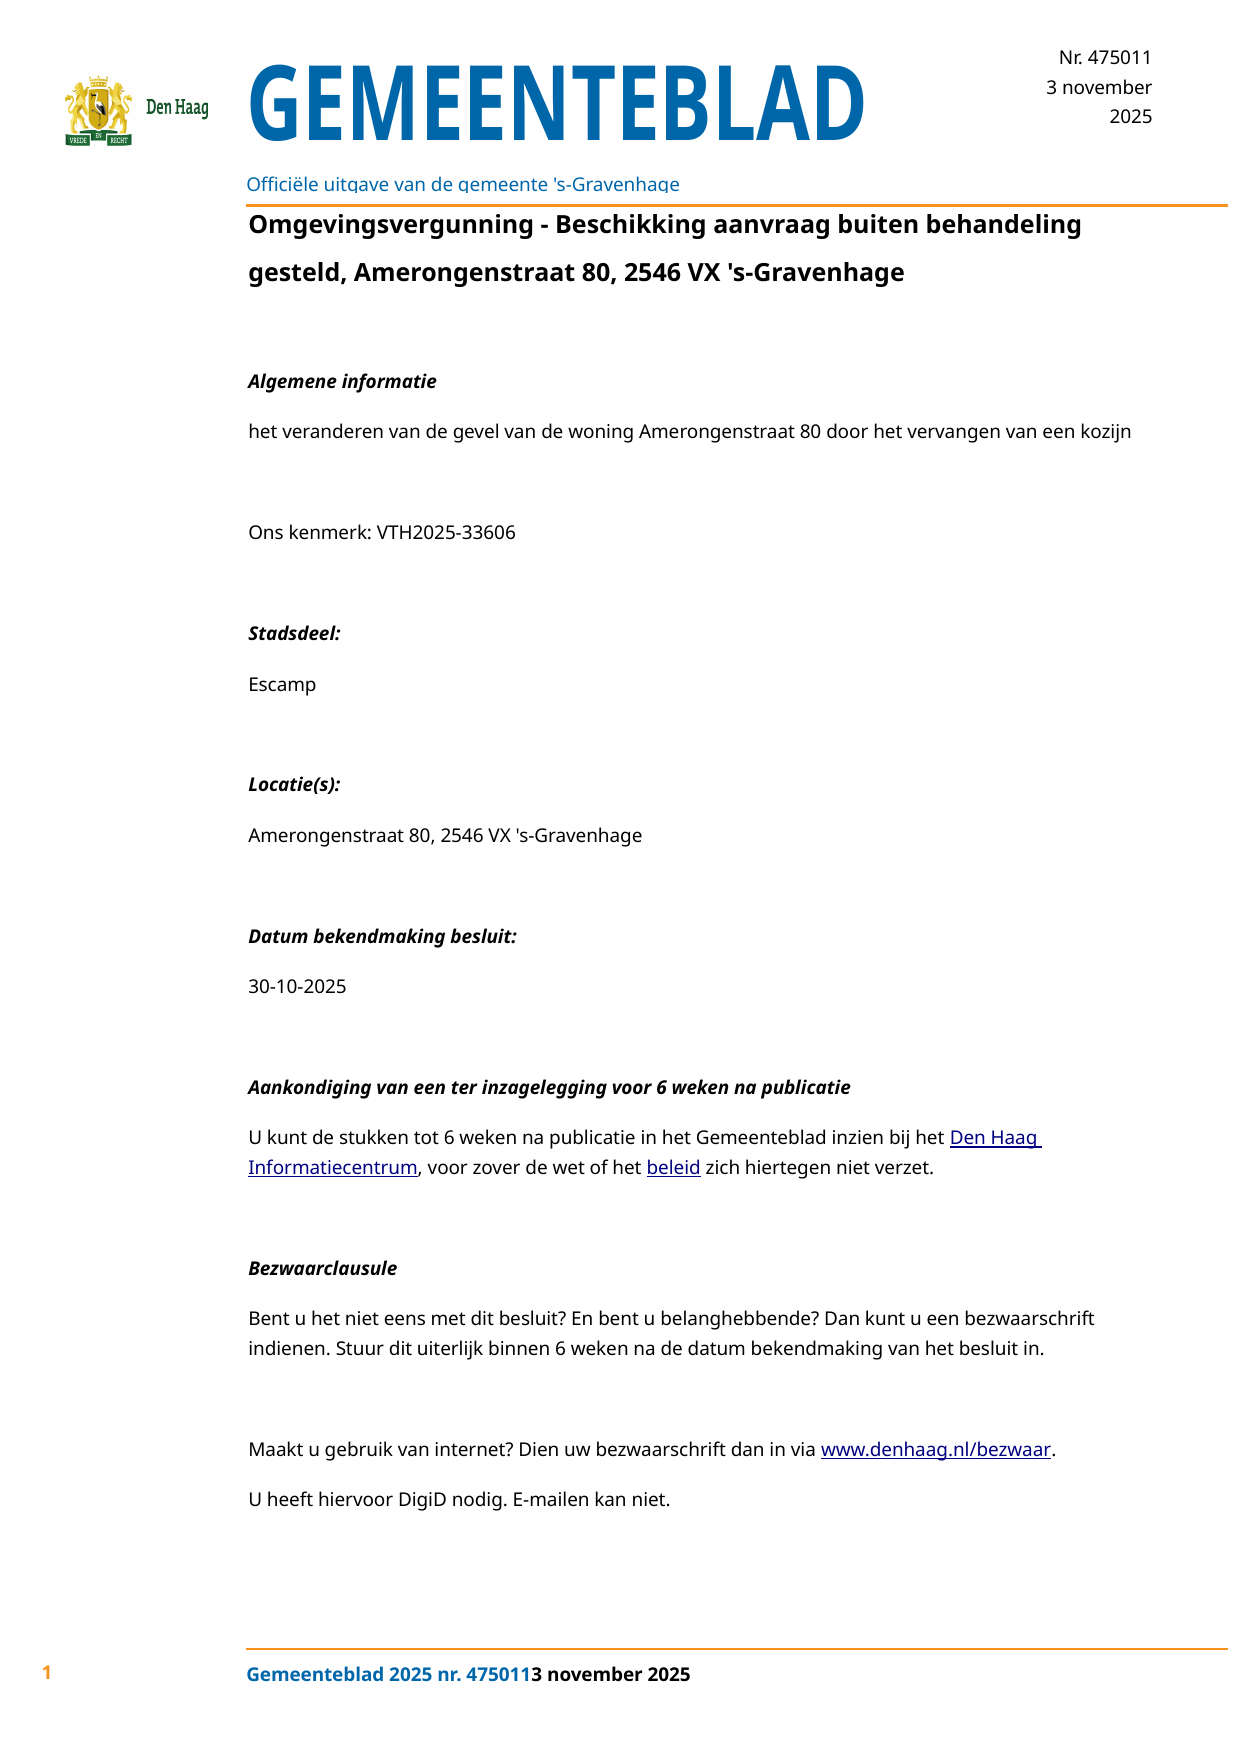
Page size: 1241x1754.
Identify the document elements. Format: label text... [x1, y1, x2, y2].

text 30-10-2025 [248, 973, 1152, 999]
text Ons kenmerk: VTH2025-33606 [248, 519, 1152, 545]
text het veranderen van de gevel van de woning Amerongenstraat 80 door het vervangen van een kozijn [248, 419, 1152, 444]
text Aankondiging van een ter inzagelegging voor 6 weken na publicatie [248, 1074, 1152, 1100]
text Algemene informatie [248, 368, 1152, 394]
text Datum bekendmaking besluit: [248, 923, 1152, 949]
text Amerongenstraat 80, 2546 VX 's-Gravenhage [248, 822, 1152, 848]
text Locatie(s): [248, 772, 1152, 797]
text Escamp [248, 671, 1152, 697]
text Bent u het niet eens met dit besluit? En bent u belanghebbende? Dan kunt u een bezwaarschrift indienen. Stuur dit uiterlijk binnen 6 weken na de datum bekendmaking van het besluit in. [248, 1305, 1152, 1361]
text U heeft hiervoor DigiD nodig. E-mailen kan niet. [248, 1486, 1152, 1512]
text Bezwaarclausule [248, 1255, 1152, 1281]
text U kunt de stukken tot 6 weken na publicatie in het Gemeenteblad inzien bij het Den Haag Informatiecentrum, voor zover de wet of het beleid zich hiertegen niet verzet. [248, 1124, 1152, 1180]
text Omgevingsvergunning - Beschikking aanvraag buiten behandeling gesteld, Amerongenstraat 80, 2546 VX 's-Gravenhage [248, 207, 1152, 288]
picture [41, 47, 231, 172]
text Maakt u gebruik van internet? Dien uw bezwaarschrift dan in via www.denhaag.nl/bezwaar. [248, 1436, 1152, 1462]
text Stadsdeel: [248, 620, 1152, 646]
